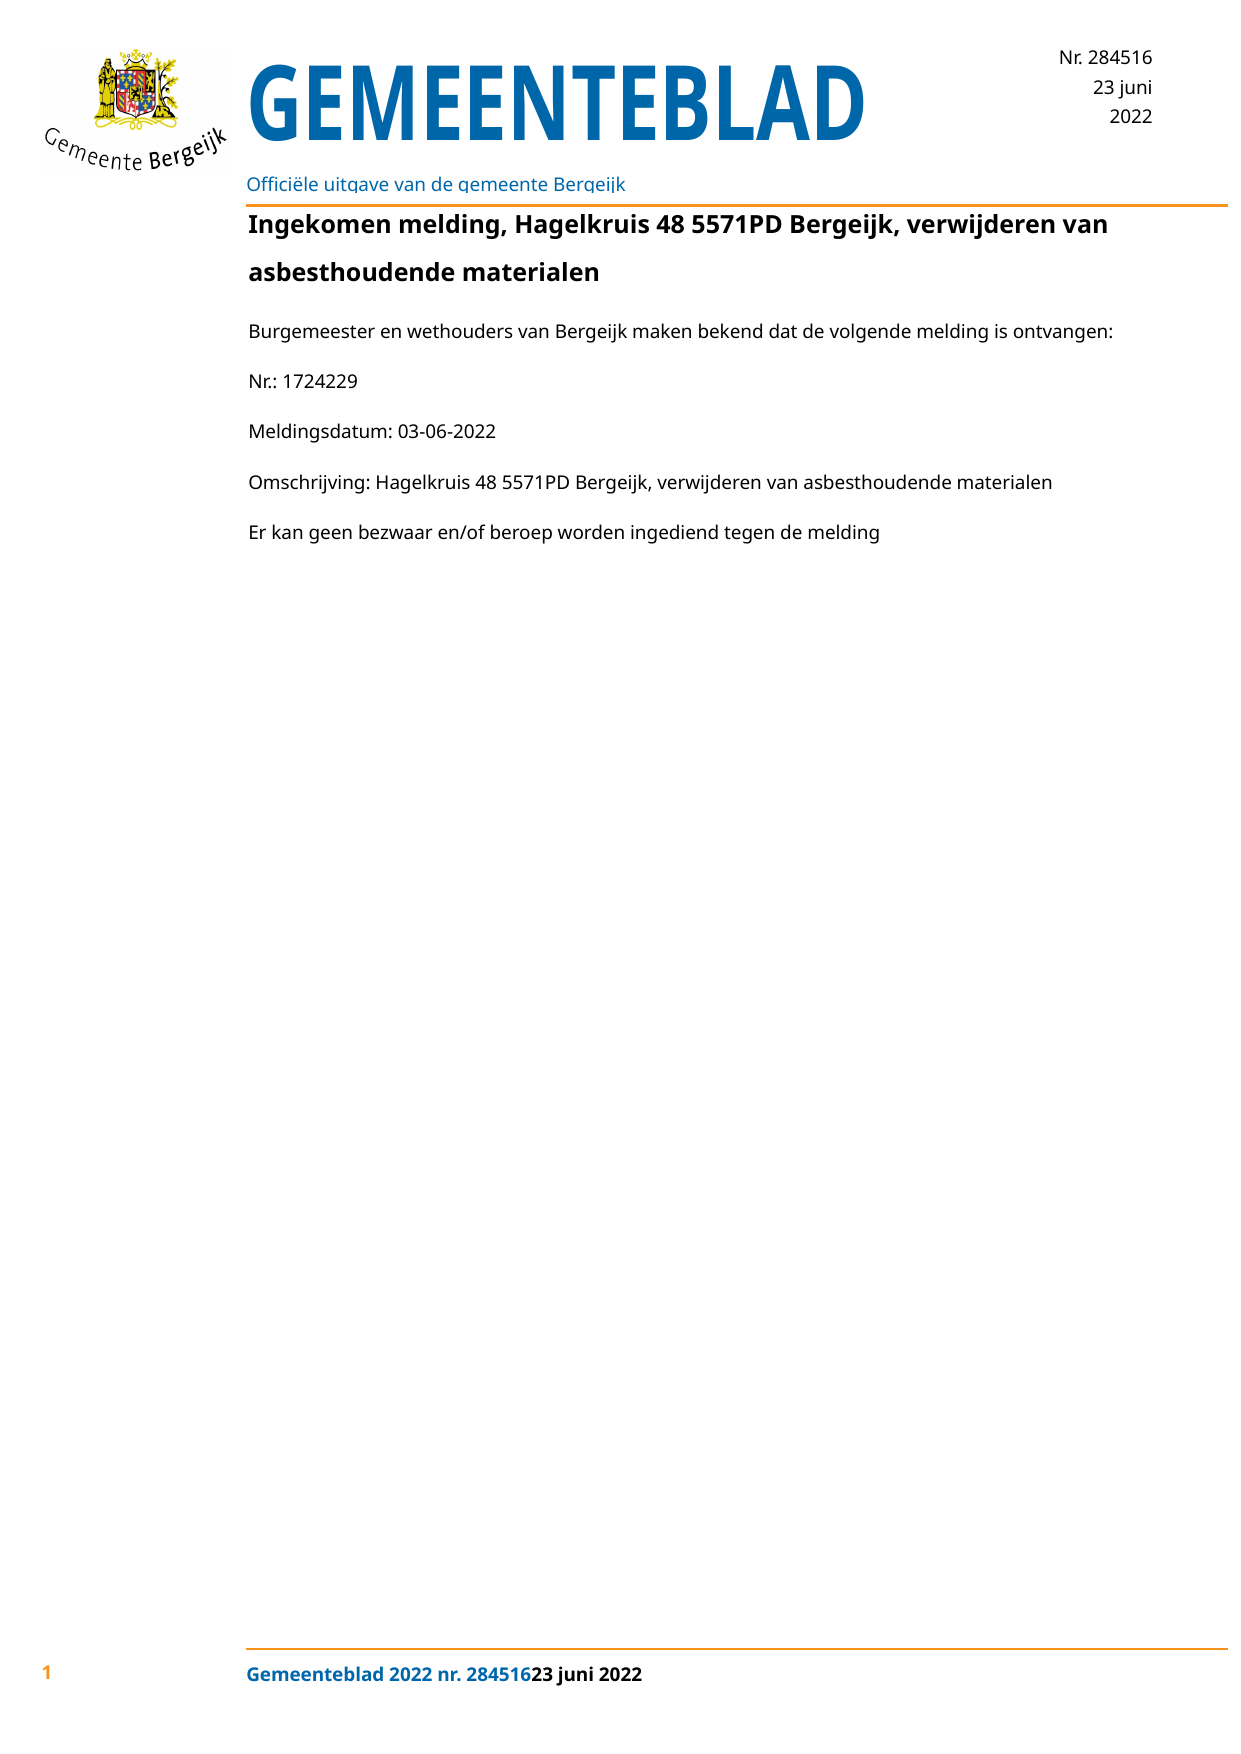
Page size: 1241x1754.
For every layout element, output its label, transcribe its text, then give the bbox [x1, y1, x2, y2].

text Burgemeester en wethouders van Bergeijk maken bekend dat de volgende melding is ontvangen: [248, 318, 1152, 344]
text Nr.: 1724229 [248, 368, 1152, 394]
text Omschrijving: Hagelkruis 48 5571PD Bergeijk, verwijderen van asbesthoudende materialen [248, 469, 1152, 495]
text Meldingsdatum: 03-06-2022 [248, 419, 1152, 444]
text Er kan geen bezwaar en/of beroep worden ingediend tegen de melding [248, 519, 1152, 545]
picture [41, 47, 231, 172]
text Ingekomen melding, Hagelkruis 48 5571PD Bergeijk, verwijderen van asbesthoudende materialen [248, 207, 1152, 288]
